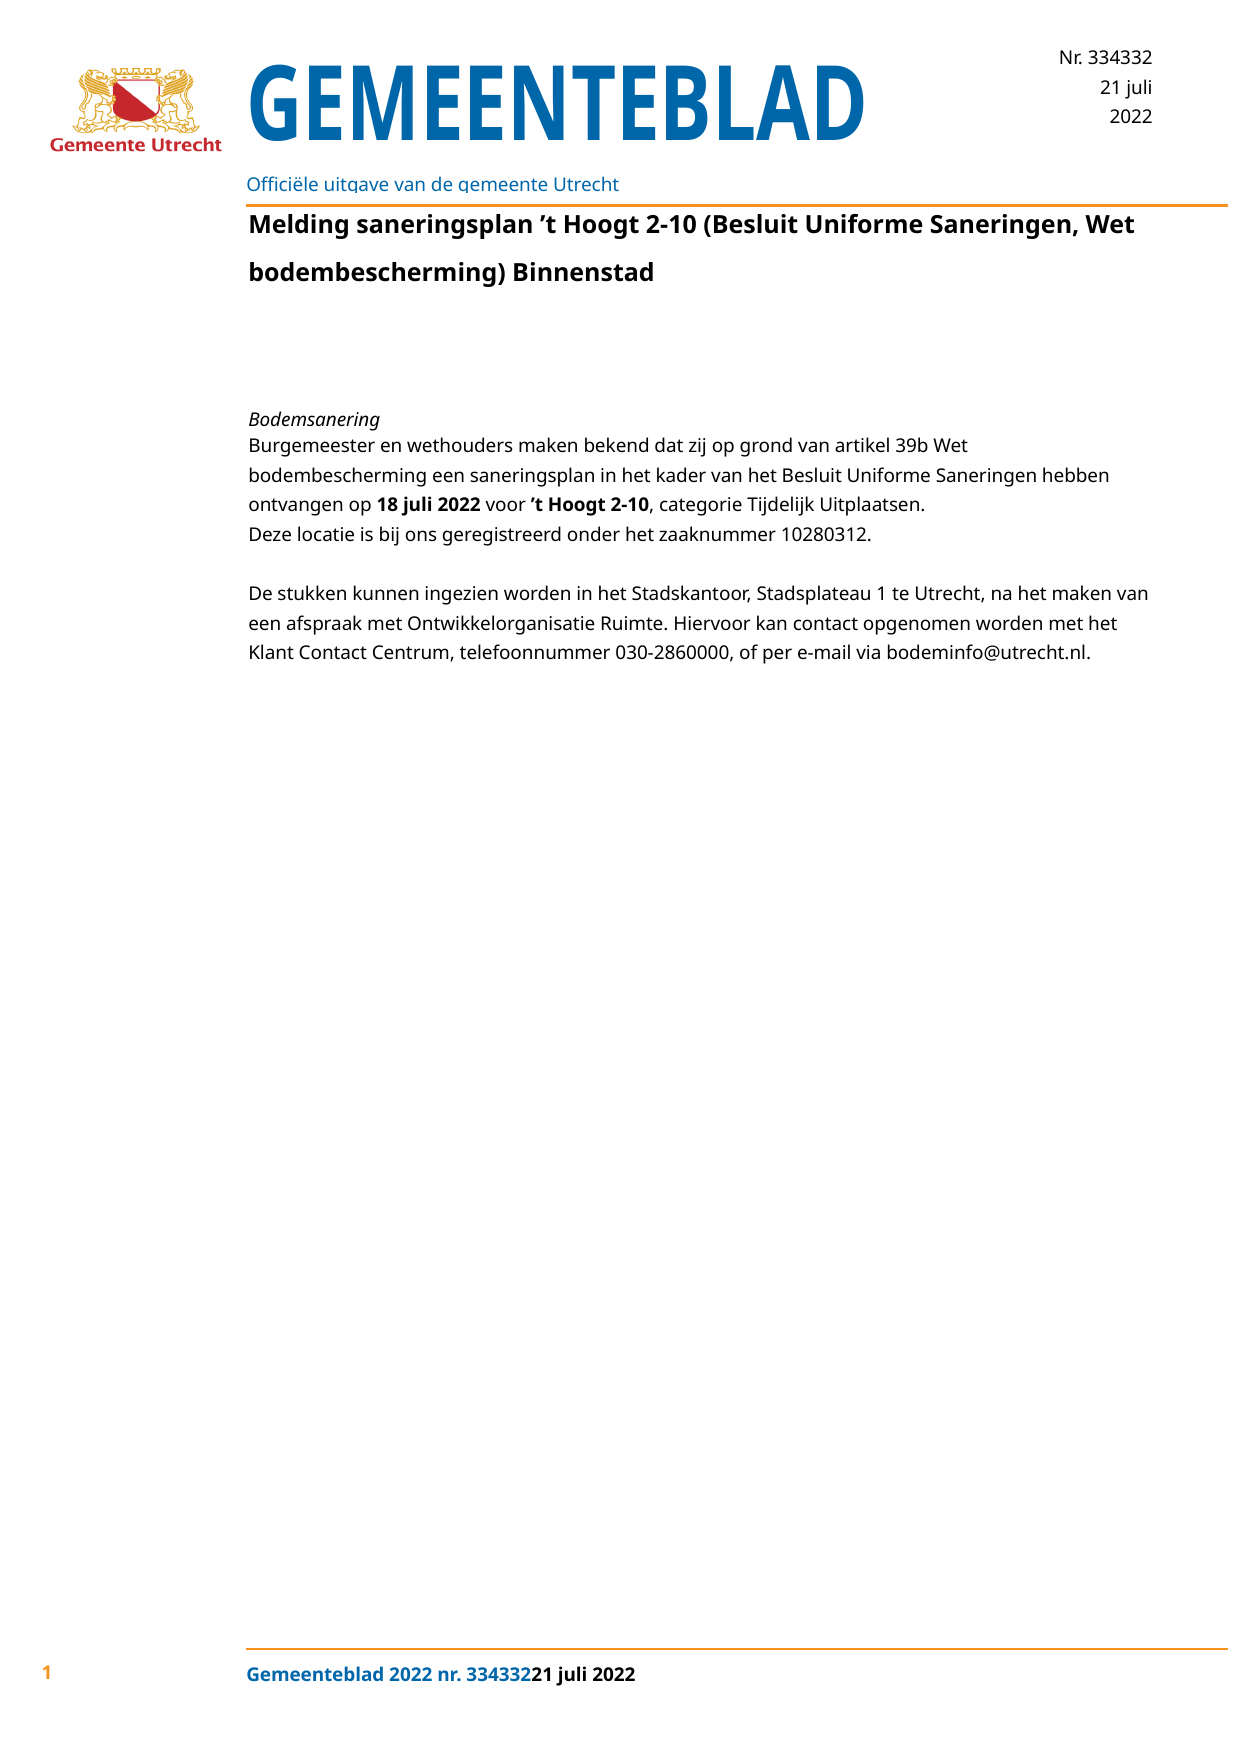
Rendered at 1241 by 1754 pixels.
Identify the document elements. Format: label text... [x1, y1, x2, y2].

text De stukken kunnen ingezien worden in het Stadskantoor, Stadsplateau 1 te Utrecht, na het maken van een afspraak met Ontwikkelorganisatie Ruimte. Hiervoor kan contact opgenomen worden met het Klant Contact Centrum, telefoonnummer 030-2860000, of per e-mail via bodeminfo@utrecht.nl. [248, 580, 1152, 665]
text Burgemeester en wethouders maken bekend dat zij op grond van artikel 39b Wet bodembescherming een saneringsplan in het kader van het Besluit Uniforme Saneringen hebben ontvangen op 18 juli 2022 voor ’t Hoogt 2-10, categorie Tijdelijk Uitplaatsen. [248, 432, 1152, 517]
text Deze locatie is bij ons geregistreerd onder het zaaknummer 10280312. [248, 521, 1152, 547]
text Melding saneringsplan ’t Hoogt 2-10 (Besluit Uniforme Saneringen, Wet bodembescherming) Binnenstad [248, 207, 1152, 288]
text Bodemsanering [248, 406, 1152, 432]
picture [41, 47, 231, 172]
